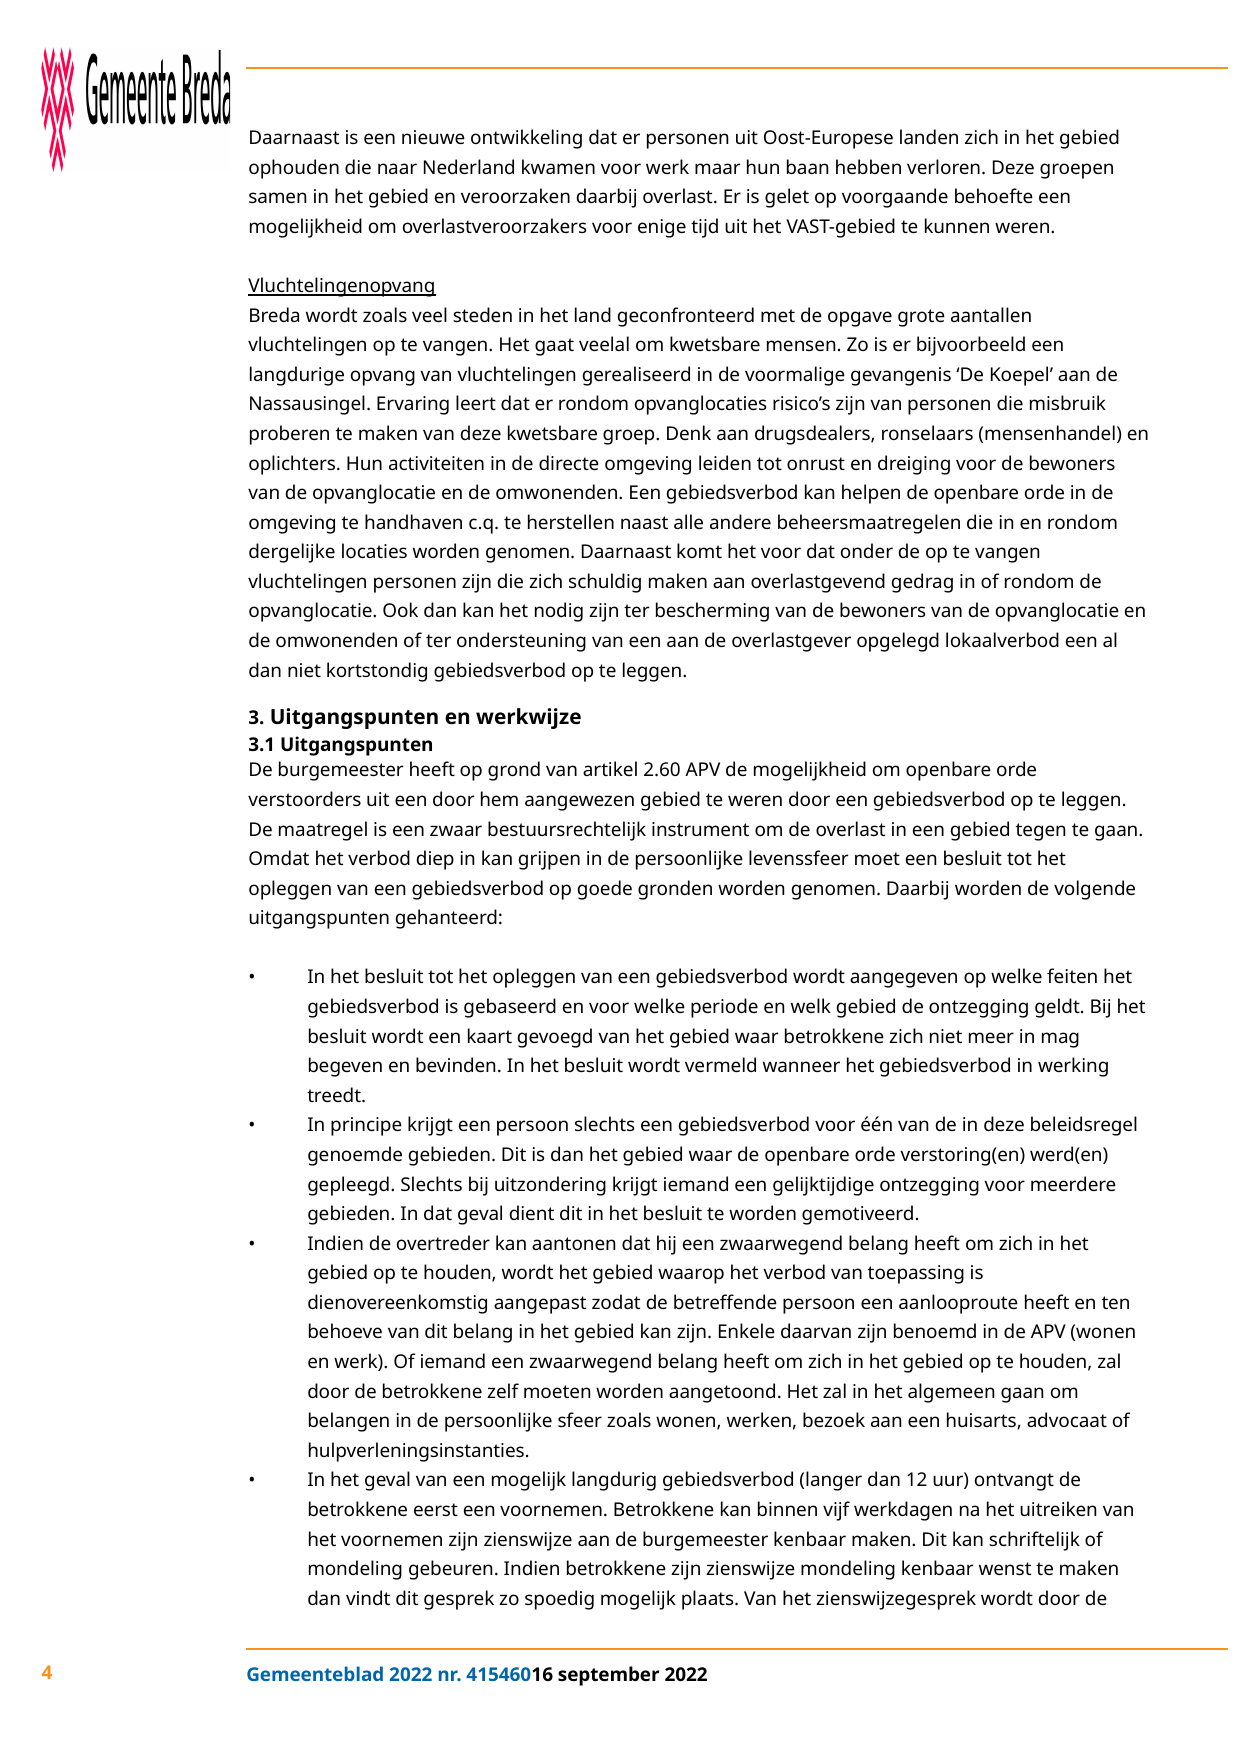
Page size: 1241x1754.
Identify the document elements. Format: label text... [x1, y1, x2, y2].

picture [41, 47, 231, 172]
list Indien de overtreder kan aantonen dat hij een zwaarwegend belang heeft om zich in het gebied op te houden, wordt het gebied waarop het verbod van toepassing is dienovereenkomstig aangepast zodat de betreffende persoon een aanlooproute heeft en ten behoeve van dit belang in het gebied kan zijn. Enkele daarvan zijn benoemd in de APV (wonen en werk). Of iemand een zwaarwegend belang heeft om zich in het gebied op te houden, zal door de betrokkene zelf moeten worden aangetoond. Het zal in het algemeen gaan om belangen in de persoonlijke sfeer zoals wonen, werken, bezoek aan een huisarts, advocaat of hulpverleningsinstanties. [248, 1230, 1152, 1463]
list In het besluit tot het opleggen van een gebiedsverbod wordt aangegeven op welke feiten het gebiedsverbod is gebaseerd en voor welke periode en welk gebied de ontzegging geldt. Bij het besluit wordt een kaart gevoegd van het gebied waar betrokkene zich niet meer in mag begeven en bevinden. In het besluit wordt vermeld wanneer het gebiedsverbod in werking treedt. [248, 964, 1152, 1108]
text Breda wordt zoals veel steden in het land geconfronteerd met de opgave grote aantallen vluchtelingen op te vangen. Het gaat veelal om kwetsbare mensen. Zo is er bijvoorbeeld een langdurige opvang van vluchtelingen gerealiseerd in de voormalige gevangenis ‘De Koepel’ aan de Nassausingel. Ervaring leert dat er rondom opvanglocaties risico’s zijn van personen die misbruik proberen te maken van deze kwetsbare groep. Denk aan drugsdealers, ronselaars (mensenhandel) en oplichters. Hun activiteiten in de directe omgeving leiden tot onrust en dreiging voor de bewoners van de opvanglocatie en de omwonenden. Een gebiedsverbod kan helpen de openbare orde in de omgeving te handhaven c.q. te herstellen naast alle andere beheersmaatregelen die in en rondom dergelijke locaties worden genomen. Daarnaast komt het voor dat onder de op te vangen vluchtelingen personen zijn die zich schuldig maken aan overlastgevend gedrag in of rondom de opvanglocatie. Ook dan kan het nodig zijn ter bescherming van de bewoners van de opvanglocatie en de omwonenden of ter ondersteuning van een aan de overlastgever opgelegd lokaalverbod een al dan niet kortstondig gebiedsverbod op te leggen. [248, 302, 1152, 683]
text De burgemeester heeft op grond van artikel 2.60 APV de mogelijkheid om openbare orde verstoorders uit een door hem aangewezen gebied te weren door een gebiedsverbod op te leggen. De maatregel is een zwaar bestuursrechtelijk instrument om de overlast in een gebied tegen te gaan. Omdat het verbod diep in kan grijpen in de persoonlijke levenssfeer moet een besluit tot het opleggen van een gebiedsverbod op goede gronden worden genomen. Daarbij worden de volgende uitgangspunten gehanteerd: [248, 757, 1152, 930]
text Daarnaast is een nieuwe ontwikkeling dat er personen uit Oost-Europese landen zich in het gebied ophouden die naar Nederland kwamen voor werk maar hun baan hebben verloren. Deze groepen samen in het gebied en veroorzaken daarbij overlast. Er is gelet op voorgaande behoefte een mogelijkheid om overlastveroorzakers voor enige tijd uit het VAST-gebied te kunnen weren. [248, 124, 1152, 239]
text 3. Uitgangspunten en werkwijze [248, 702, 1152, 731]
list In het geval van een mogelijk langdurig gebiedsverbod (langer dan 12 uur) ontvangt de betrokkene eerst een voornemen. Betrokkene kan binnen vijf werkdagen na het uitreiken van het voornemen zijn zienswijze aan de burgemeester kenbaar maken. Dit kan schriftelijk of mondeling gebeuren. Indien betrokkene zijn zienswijze mondeling kenbaar wenst te maken dan vindt dit gesprek zo spoedig mogelijk plaats. Van het zienswijzegesprek wordt door de [248, 1467, 1152, 1611]
text Vluchtelingenopvang [248, 272, 1152, 298]
text 3.1 Uitgangspunten [248, 731, 1152, 757]
list In principe krijgt een persoon slechts een gebiedsverbod voor één van de in deze beleidsregel genoemde gebieden. Dit is dan het gebied waar de openbare orde verstoring(en) werd(en) gepleegd. Slechts bij uitzondering krijgt iemand een gelijktijdige ontzegging voor meerdere gebieden. In dat geval dient dit in het besluit te worden gemotiveerd. [248, 1112, 1152, 1226]
